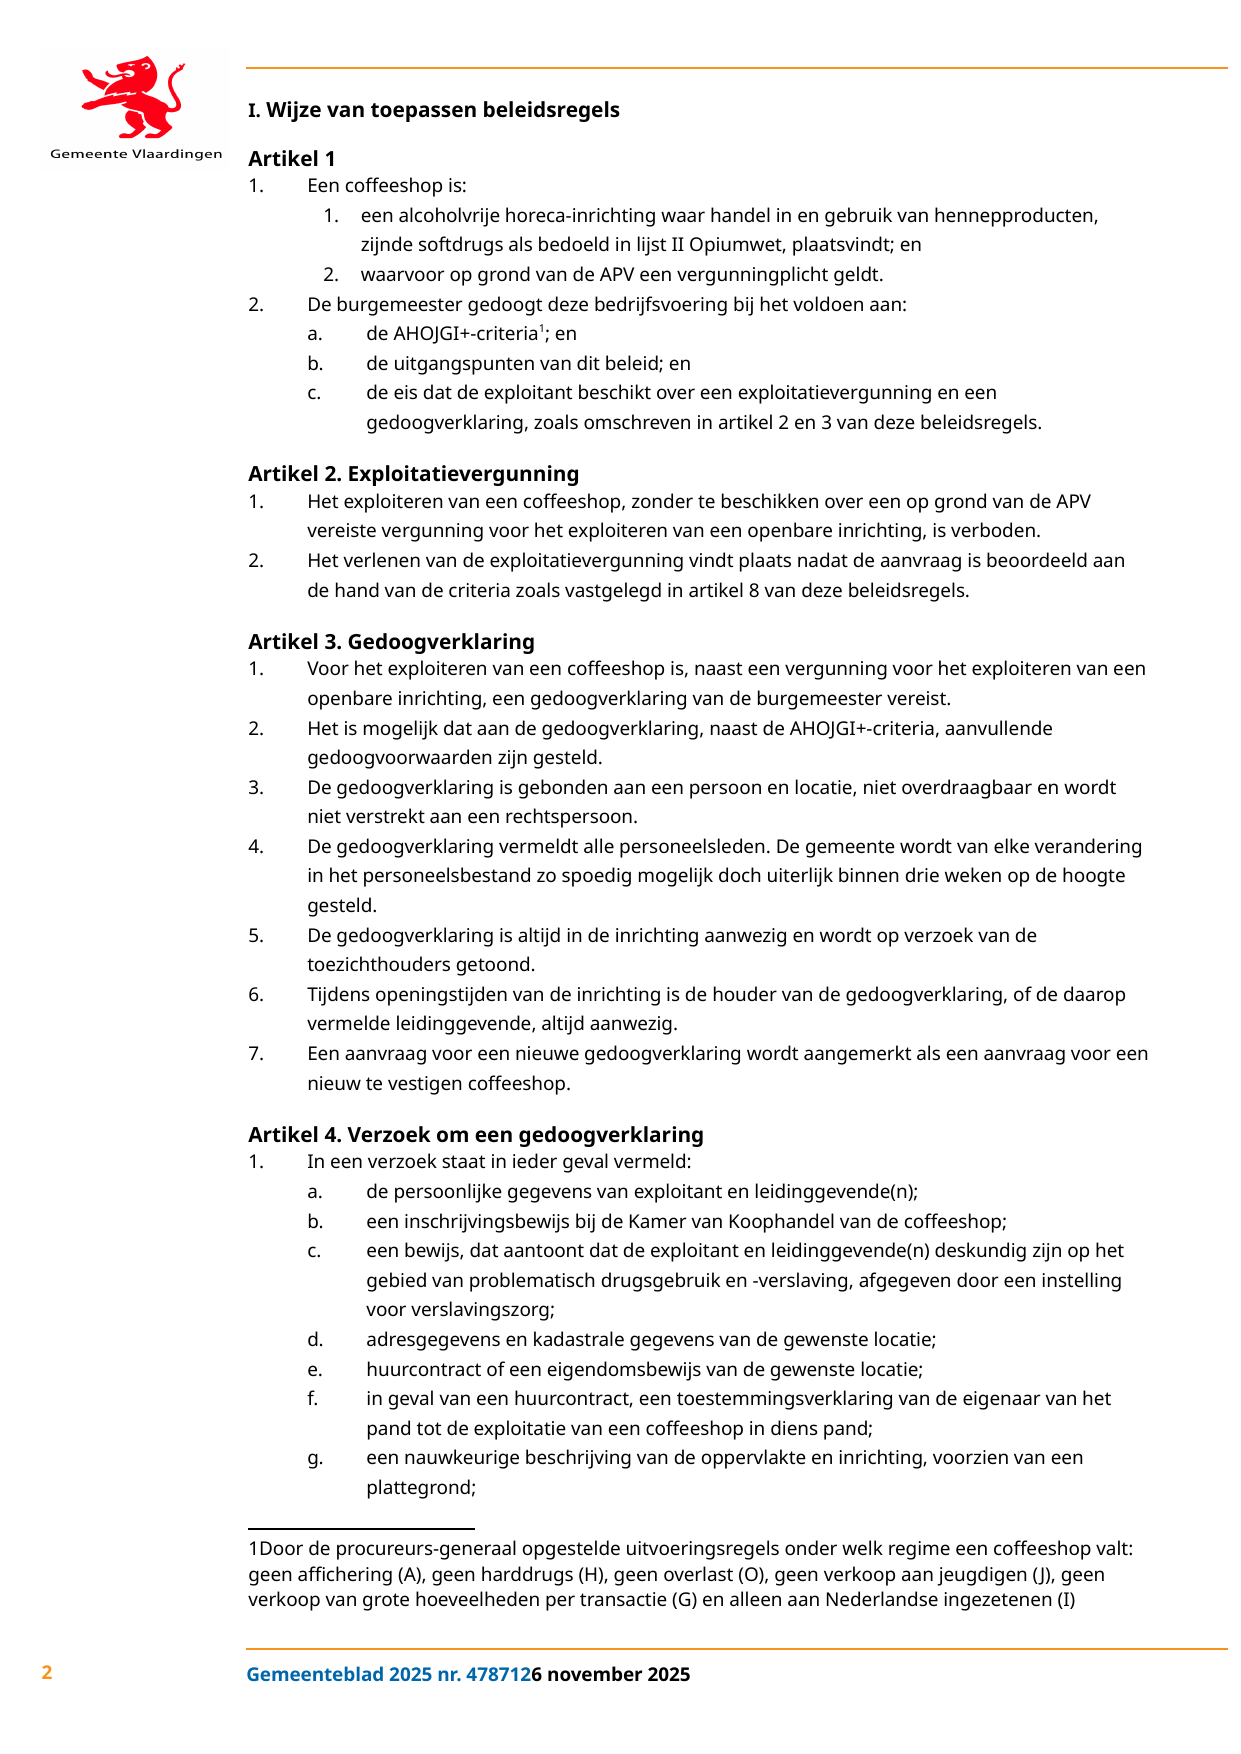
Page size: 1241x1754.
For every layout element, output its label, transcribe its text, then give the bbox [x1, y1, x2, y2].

list De burgemeester gedoogt deze bedrijfsvoering bij het voldoen aan: [248, 291, 1152, 317]
list een alcoholvrije horeca-inrichting waar handel in en gebruik van hennepproducten, zijnde softdrugs als bedoeld in lijst II Opiumwet, plaatsvindt; en [323, 202, 1152, 257]
picture [41, 47, 231, 172]
list Het verlenen van de exploitatievergunning vindt plaats nadat de aanvraag is beoordeeld aan de hand van de criteria zoals vastgelegd in artikel 8 van deze beleidsregels. [248, 547, 1152, 602]
list Het exploiteren van een coffeeshop, zonder te beschikken over een op grond van de APV vereiste vergunning voor het exploiteren van een openbare inrichting, is verboden. [248, 488, 1152, 543]
text I. Wijze van toepassen beleidsregels [248, 95, 1152, 123]
text Artikel 4. Verzoek om een gedoogverklaring [248, 1120, 1152, 1149]
text Artikel 1 [248, 144, 1152, 172]
list De gedoogverklaring vermeldt alle personeelsleden. De gemeente wordt van elke verandering in het personeelsbestand zo spoedig mogelijk doch uiterlijk binnen drie weken op de hoogte gesteld. [248, 833, 1152, 918]
list de uitgangspunten van dit beleid; en [307, 350, 1152, 376]
list De gedoogverklaring is altijd in de inrichting aanwezig en wordt op verzoek van de toezichthouders getoond. [248, 922, 1152, 977]
list adresgegevens en kadastrale gegevens van de gewenste locatie; [307, 1326, 1152, 1352]
list Door de procureurs-generaal opgestelde uitvoeringsregels onder welk regime een coffeeshop valt: geen affichering (A), geen harddrugs (H), geen overlast (O), geen verkoop aan jeugdigen (J), geen verkoop van grote hoeveelheden per transactie (G) en alleen aan Nederlandse ingezetenen (I) [248, 1535, 1152, 1612]
list een bewijs, dat aantoont dat de exploitant en leidinggevende(n) deskundig zijn op het gebied van problematisch drugsgebruik en -verslaving, afgegeven door een instelling voor verslavingszorg; [307, 1237, 1152, 1322]
list Een aanvraag voor een nieuwe gedoogverklaring wordt aangemerkt als een aanvraag voor een nieuw te vestigen coffeeshop. [248, 1040, 1152, 1096]
list de AHOJGI+-criteria; en [307, 320, 1152, 346]
list huurcontract of een eigendomsbewijs van de gewenste locatie; [307, 1356, 1152, 1381]
list een nauwkeurige beschrijving van de oppervlakte en inrichting, voorzien van een plattegrond; [307, 1444, 1152, 1500]
list Het is mogelijk dat aan de gedoogverklaring, naast de AHOJGI+-criteria, aanvullende gedoogvoorwaarden zijn gesteld. [248, 715, 1152, 770]
list Tijdens openingstijden van de inrichting is de houder van de gedoogverklaring, of de daarop vermelde leidinggevende, altijd aanwezig. [248, 981, 1152, 1036]
list In een verzoek staat in ieder geval vermeld: [248, 1149, 1152, 1174]
list Een coffeeshop is: [248, 172, 1152, 198]
list in geval van een huurcontract, een toestemmingsverklaring van de eigenaar van het pand tot de exploitatie van een coffeeshop in diens pand; [307, 1385, 1152, 1441]
list De gedoogverklaring is gebonden aan een persoon en locatie, niet overdraagbaar en wordt niet verstrekt aan een rechtspersoon. [248, 774, 1152, 829]
text Artikel 2. Exploitatievergunning [248, 459, 1152, 488]
list de eis dat de exploitant beschikt over een exploitatievergunning en een gedoogverklaring, zoals omschreven in artikel 2 en 3 van deze beleidsregels. [307, 379, 1152, 435]
list Voor het exploiteren van een coffeeshop is, naast een vergunning voor het exploiteren van een openbare inrichting, een gedoogverklaring van de burgemeester vereist. [248, 656, 1152, 711]
list de persoonlijke gegevens van exploitant en leidinggevende(n); [307, 1178, 1152, 1204]
text Artikel 3. Gedoogverklaring [248, 627, 1152, 656]
list een inschrijvingsbewijs bij de Kamer van Koophandel van de coffeeshop; [307, 1208, 1152, 1233]
list waarvoor op grond van de APV een vergunningplicht geldt. [323, 261, 1152, 287]
